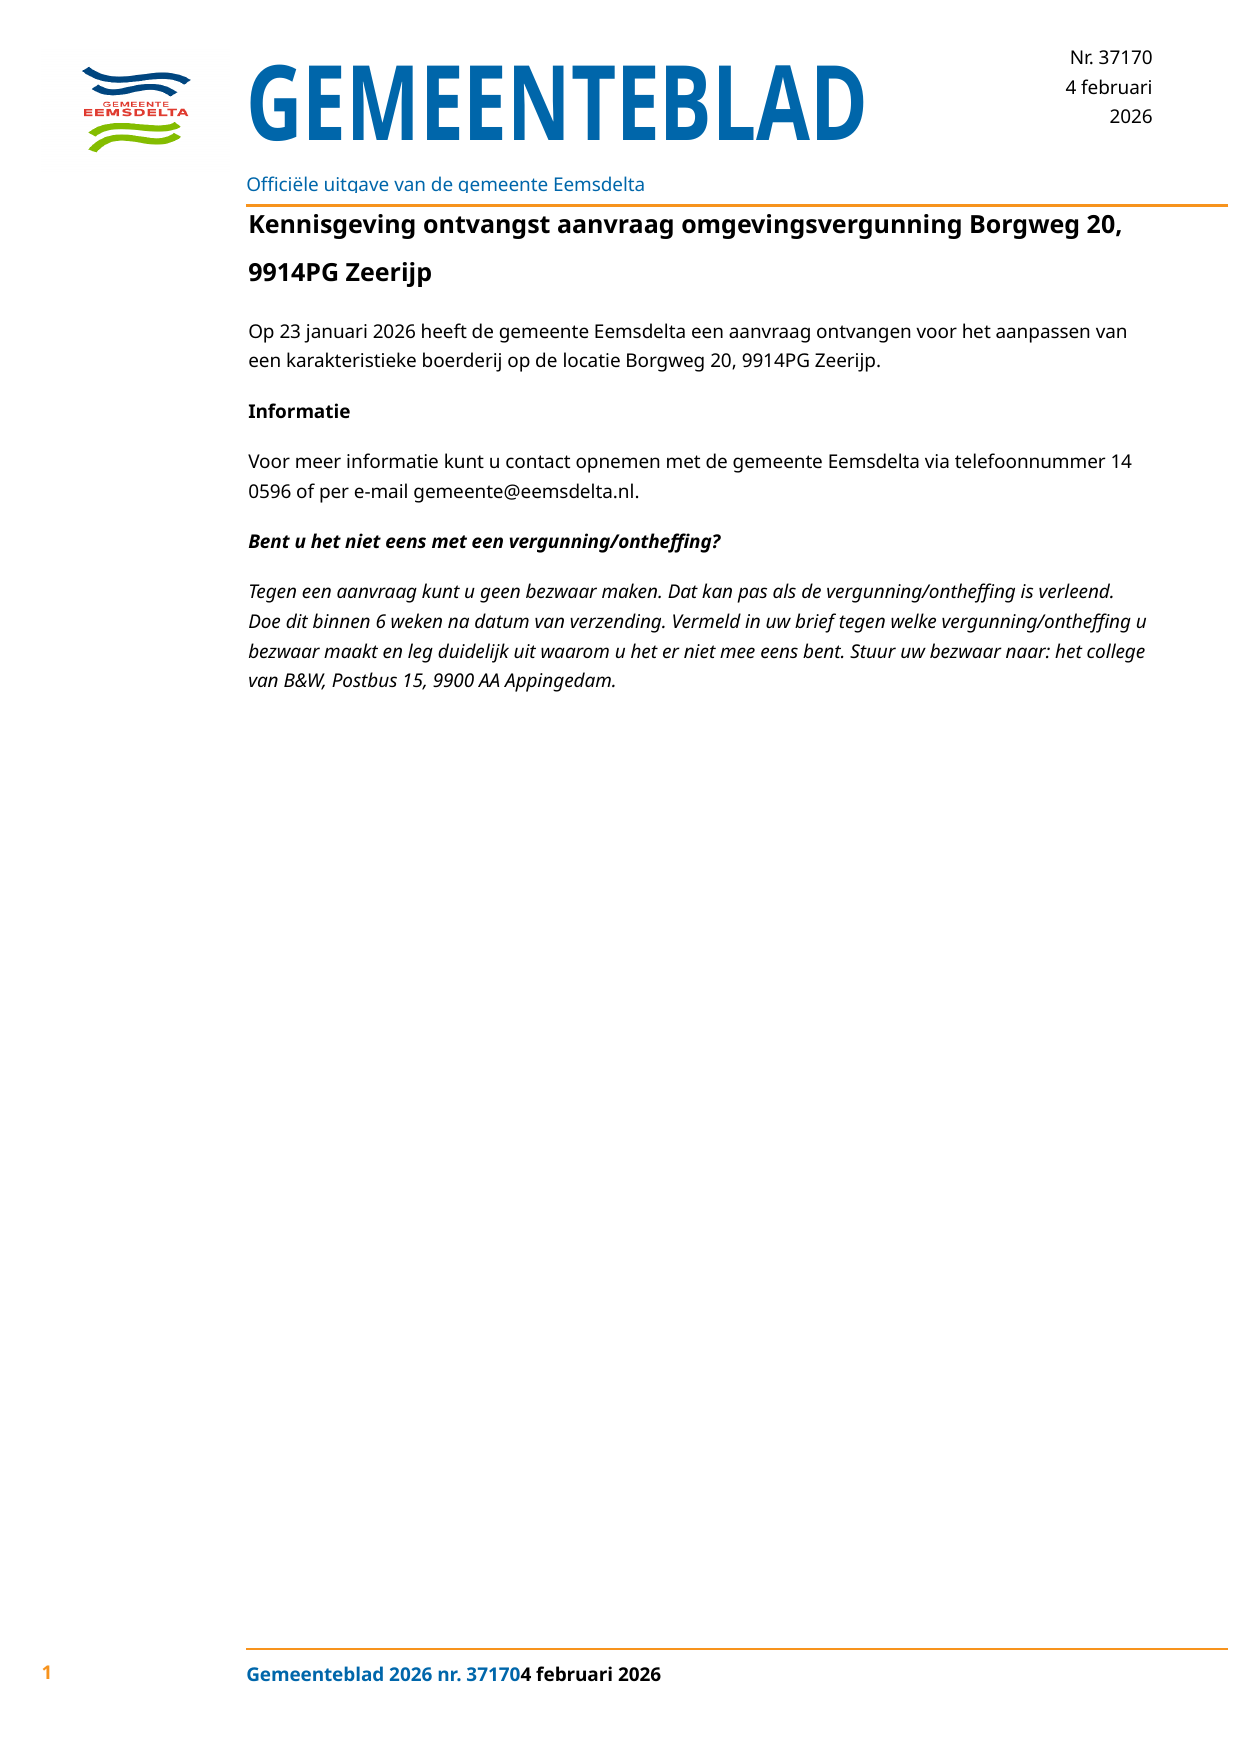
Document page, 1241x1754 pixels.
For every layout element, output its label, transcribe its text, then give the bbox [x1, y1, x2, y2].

text Kennisgeving ontvangst aanvraag omgevingsvergunning Borgweg 20, 9914PG Zeerijp [248, 207, 1152, 288]
text Voor meer informatie kunt u contact opnemen met de gemeente Eemsdelta via telefoonnummer 14 0596 of per e-mail gemeente@eemsdelta.nl. [248, 448, 1152, 504]
text Op 23 januari 2026 heeft de gemeente Eemsdelta een aanvraag ontvangen voor het aanpassen van een karakteristieke boerderij op de locatie Borgweg 20, 9914PG Zeerijp. [248, 318, 1152, 373]
text Informatie [248, 398, 1152, 424]
text Tegen een aanvraag kunt u geen bezwaar maken. Dat kan pas als de vergunning/ontheffing is verleend. Doe dit binnen 6 weken na datum van verzending. Vermeld in uw brief tegen welke vergunning/ontheffing u bezwaar maakt en leg duidelijk uit waarom u het er niet mee eens bent. Stuur uw bezwaar naar: het college van B&W, Postbus 15, 9900 AA Appingedam. [248, 579, 1152, 693]
picture [41, 47, 231, 172]
text Bent u het niet eens met een vergunning/ontheffing? [248, 528, 1152, 554]
